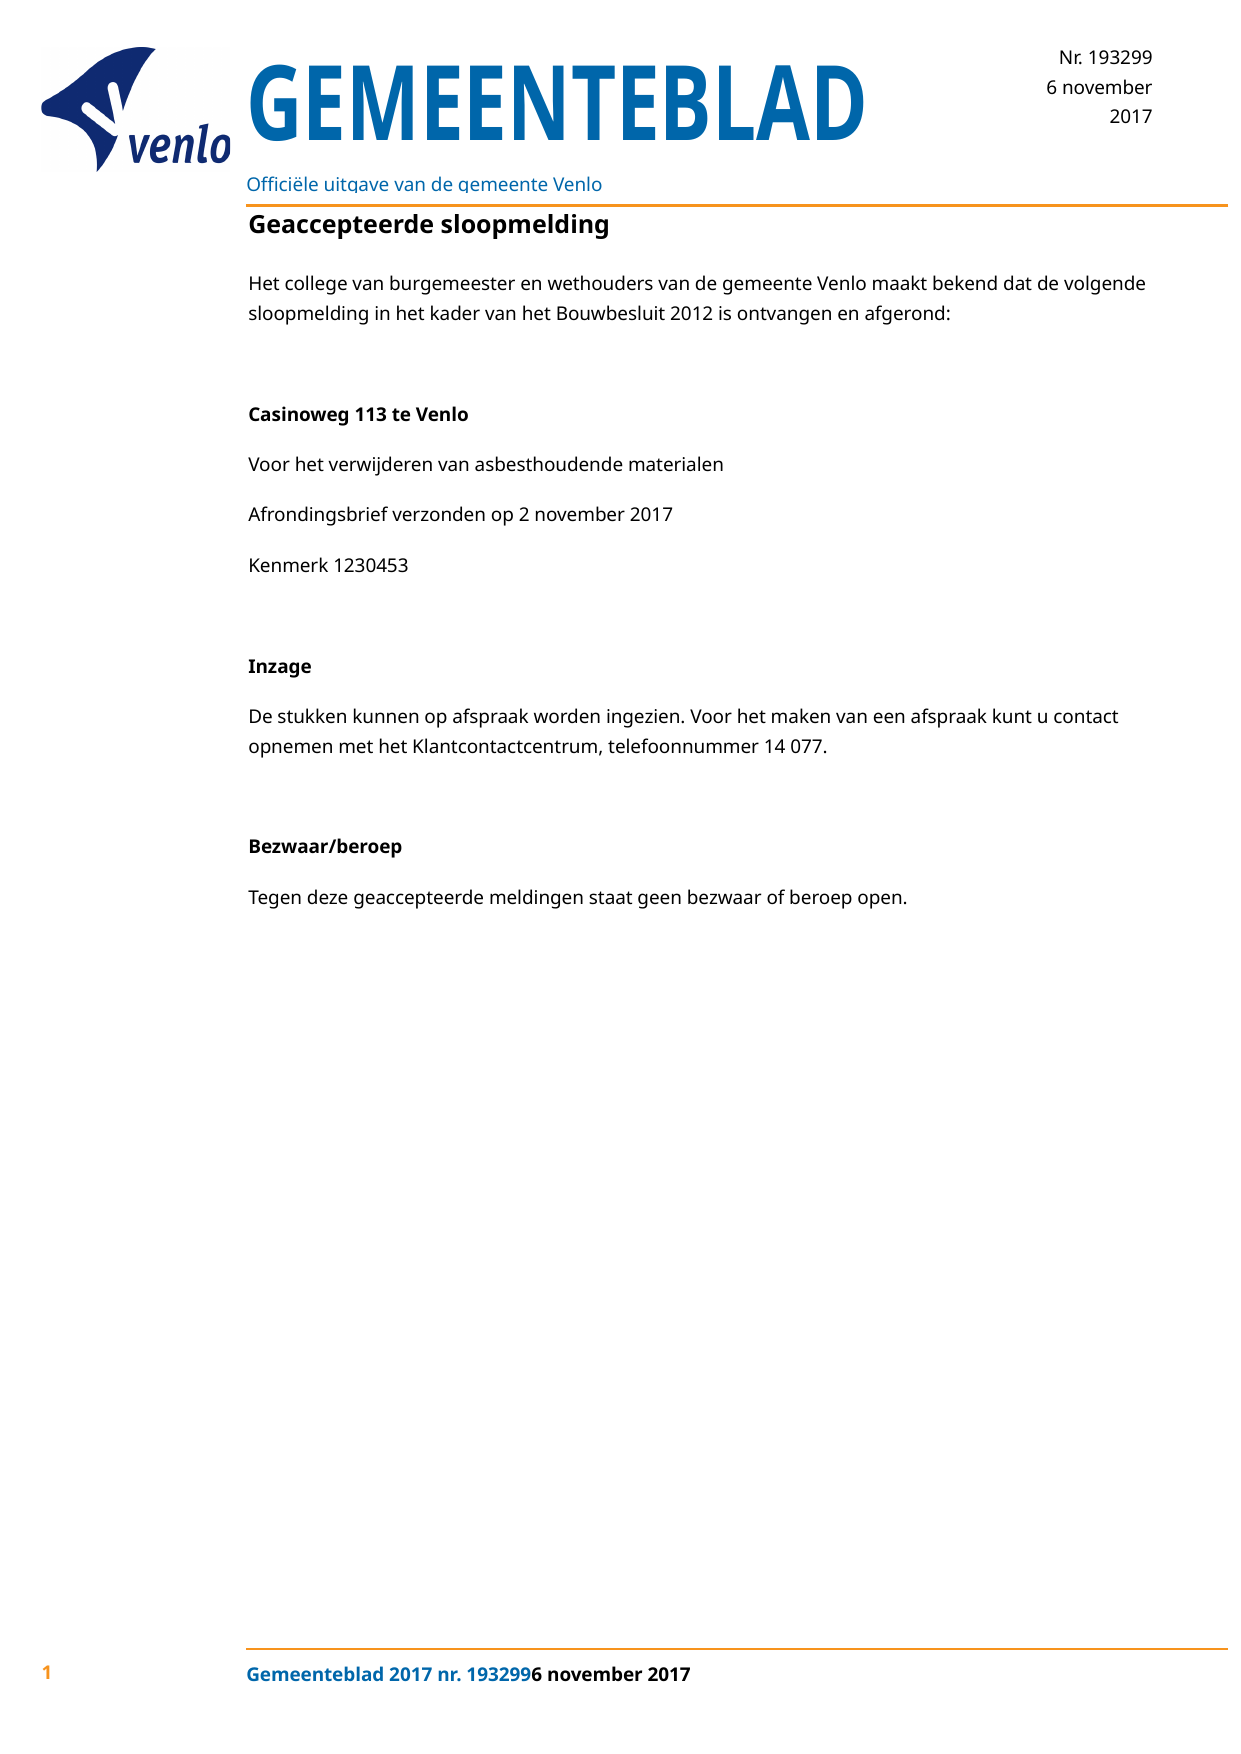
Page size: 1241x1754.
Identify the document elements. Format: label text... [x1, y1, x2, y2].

text Casinoweg 113 te Venlo [248, 401, 1152, 426]
text De stukken kunnen op afspraak worden ingezien. Voor het maken van een afspraak kunt u contact opnemen met het Klantcontactcentrum, telefoonnummer 14 077. [248, 703, 1152, 758]
text Kenmerk 1230453 [248, 552, 1152, 578]
text Geaccepteerde sloopmelding [248, 207, 1152, 241]
text Voor het verwijderen van asbesthoudende materialen [248, 451, 1152, 477]
text Afrondingsbrief verzonden op 2 november 2017 [248, 502, 1152, 527]
text Bezwaar/beroep [248, 834, 1152, 859]
text Het college van burgemeester en wethouders van de gemeente Venlo maakt bekend dat de volgende sloopmelding in het kader van het Bouwbesluit 2012 is ontvangen en afgerond: [248, 270, 1152, 326]
picture [41, 47, 231, 172]
text Tegen deze geaccepteerde meldingen staat geen bezwaar of beroep open. [248, 884, 1152, 910]
text Inzage [248, 653, 1152, 678]
